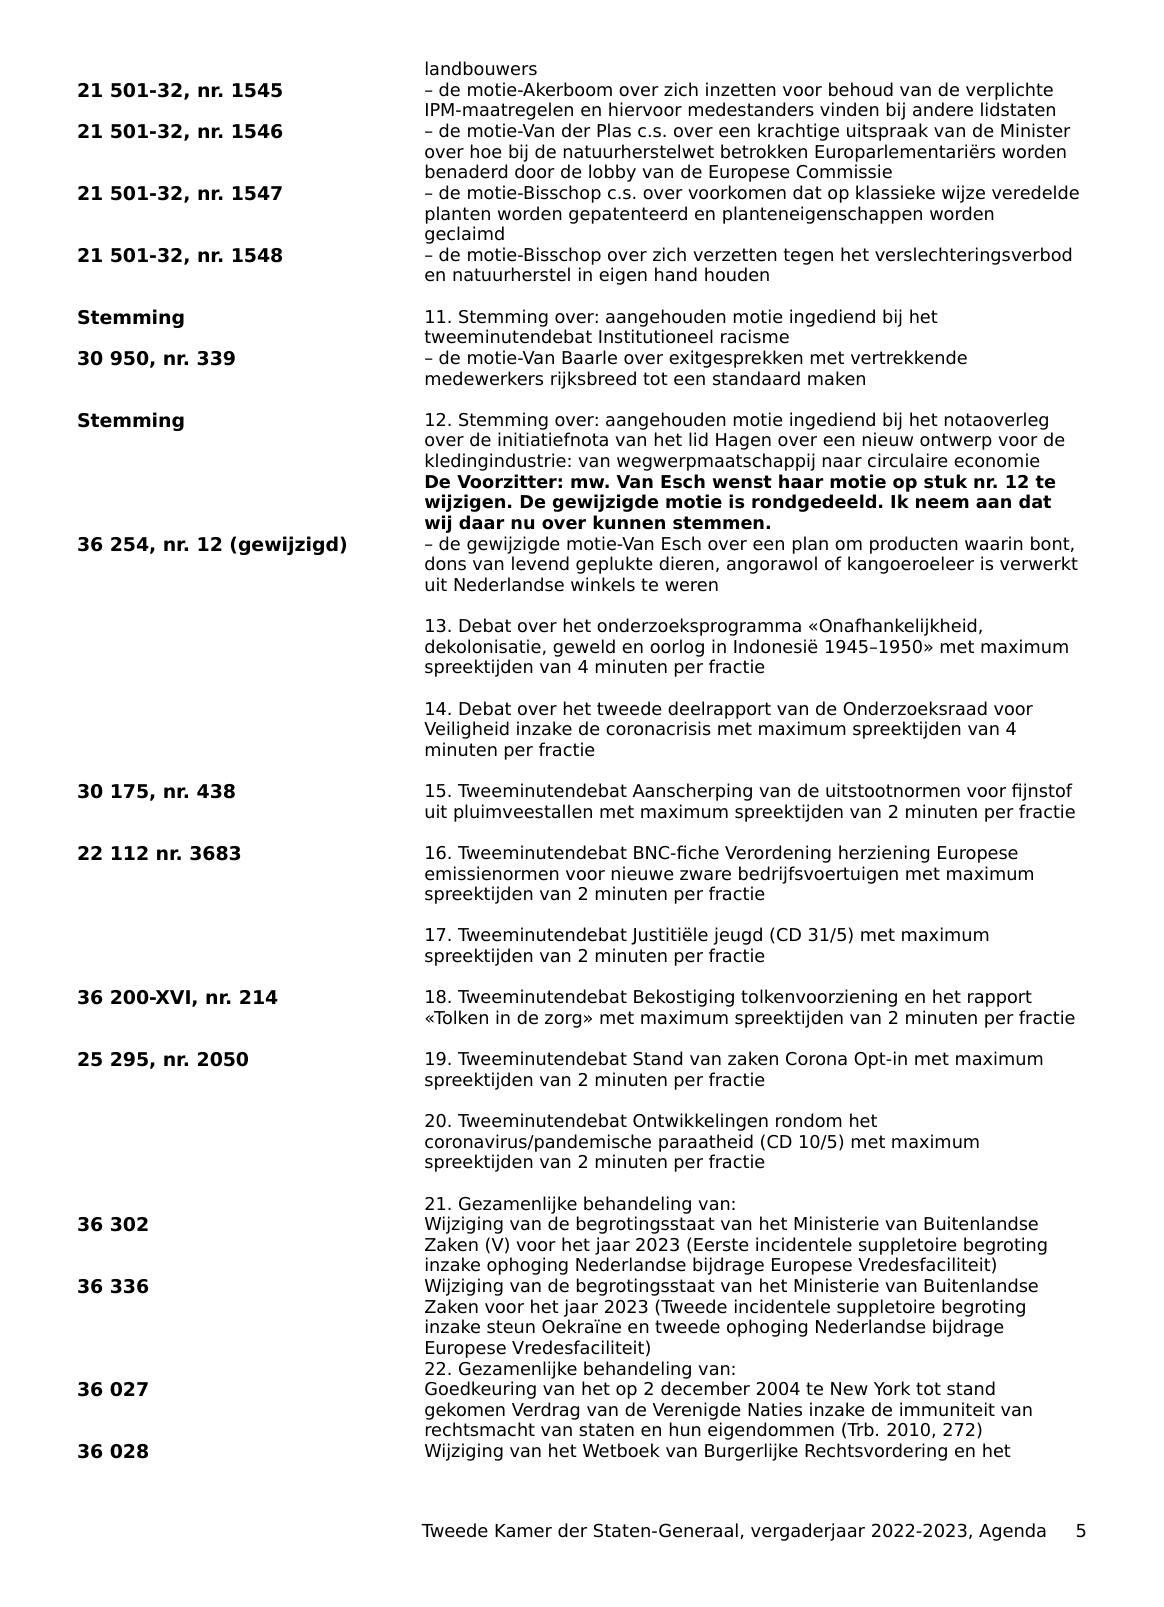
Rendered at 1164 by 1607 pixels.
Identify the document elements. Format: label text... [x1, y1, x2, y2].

table_cell [401, 307, 418, 348]
table_cell [401, 59, 418, 80]
table_cell – de motie-Van Baarle over exitgesprekken met vertrekkende medewerkers rijksbreed tot een standaard maken [418, 348, 1087, 389]
table_cell 19. Tweeminutendebat Stand van zaken Corona Opt-in met maximum spreektijden van 2 minuten per fractie [418, 1049, 1087, 1090]
table_cell [77, 286, 401, 307]
table_cell [401, 822, 418, 843]
table_cell [401, 1441, 418, 1463]
table_cell [401, 760, 418, 781]
table_cell 25 295, nr. 2050 [77, 1049, 401, 1090]
table_cell Wijziging van het Wetboek van Burgerlijke Rechtsvordering en het [418, 1441, 1087, 1463]
table_cell [401, 987, 418, 1028]
table_cell [401, 534, 418, 595]
table_cell [401, 1214, 418, 1276]
table_cell Stemming [77, 410, 401, 472]
table_cell [401, 616, 418, 678]
table_cell [401, 121, 418, 183]
table_cell [77, 595, 401, 616]
table_cell [77, 616, 401, 678]
table_cell [401, 472, 418, 533]
table_cell [77, 1359, 401, 1379]
table_cell [418, 760, 1087, 781]
table_cell [401, 1379, 418, 1441]
table_cell [401, 925, 418, 967]
table_cell [418, 1029, 1087, 1049]
table_cell [77, 1090, 401, 1111]
table_cell – de motie-Akerboom over zich inzetten voor behoud van de verplichte IPM-maatregelen en hiervoor medestanders vinden bij andere lidstaten [418, 80, 1087, 121]
table_cell – de gewijzigde motie-Van Esch over een plan om producten waarin bont, dons van levend geplukte dieren, angorawol of kangoeroeleer is verwerkt uit Nederlandse winkels te weren [418, 534, 1087, 595]
table_cell De Voorzitter: mw. Van Esch wenst haar motie op stuk nr. 12 te wijzigen. De gewijzigde motie is rondgedeeld. Ik neem aan dat wij daar nu over kunnen stemmen. [418, 472, 1087, 533]
table_cell [418, 1173, 1087, 1193]
table_cell [401, 595, 418, 616]
table_cell [401, 781, 418, 822]
table_cell [401, 1090, 418, 1111]
table_cell [77, 389, 401, 410]
table_cell 36 200-XVI, nr. 214 [77, 987, 401, 1028]
table_cell 30 175, nr. 438 [77, 781, 401, 822]
table_cell [77, 1111, 401, 1173]
table_cell 13. Debat over het onderzoeksprogramma «Onafhankelijkheid, dekolonisatie, geweld en oorlog in Indonesië 1945–1950» met maximum spreektijden van 4 minuten per fractie [418, 616, 1087, 678]
table_cell 16. Tweeminutendebat BNC-fiche Verordening herziening Europese emissienormen voor nieuwe zware bedrijfsvoertuigen met maximum spreektijden van 2 minuten per fractie [418, 843, 1087, 905]
table_cell 15. Tweeminutendebat Aanscherping van de uitstootnormen voor fijnstof uit pluimveestallen met maximum spreektijden van 2 minuten per fractie [418, 781, 1087, 822]
table_cell 21 501-32, nr. 1548 [77, 245, 401, 286]
table_cell [77, 905, 401, 925]
table_cell [401, 1049, 418, 1090]
table_cell Stemming [77, 307, 401, 348]
table_cell 20. Tweeminutendebat Ontwikkelingen rondom het coronavirus/pandemische paraatheid (CD 10/5) met maximum spreektijden van 2 minuten per fractie [418, 1111, 1087, 1173]
table_cell [401, 1194, 418, 1214]
table_cell 14. Debat over het tweede deelrapport van de Onderzoeksraad voor Veiligheid inzake de coronacrisis met maximum spreektijden van 4 minuten per fractie [418, 699, 1087, 760]
table_cell 36 027 [77, 1379, 401, 1441]
table_cell [77, 1194, 401, 1214]
table_cell [77, 472, 401, 533]
table_cell [401, 1111, 418, 1173]
table_cell [401, 286, 418, 307]
table_cell [418, 822, 1087, 843]
table_cell [77, 678, 401, 698]
table_cell [401, 1029, 418, 1049]
table_cell – de motie-Bisschop c.s. over voorkomen dat op klassieke wijze veredelde planten worden gepatenteerd en planteneigenschappen worden geclaimd [418, 183, 1087, 245]
table_cell 22 112 nr. 3683 [77, 843, 401, 905]
table_cell [401, 843, 418, 905]
table_cell [401, 905, 418, 925]
table_cell 21 501-32, nr. 1547 [77, 183, 401, 245]
table_cell [418, 905, 1087, 925]
table_cell [418, 595, 1087, 616]
table_cell [77, 967, 401, 987]
table_cell [401, 1276, 418, 1358]
table_cell Wijziging van de begrotingsstaat van het Ministerie van Buitenlandse Zaken voor het jaar 2023 (Tweede incidentele suppletoire begroting inzake steun Oekraïne en tweede ophoging Nederlandse bijdrage Europese Vredesfaciliteit) [418, 1276, 1087, 1358]
table_cell 17. Tweeminutendebat Justitiële jeugd (CD 31/5) met maximum spreektijden van 2 minuten per fractie [418, 925, 1087, 967]
table_cell [401, 678, 418, 698]
table_cell 36 254, nr. 12 (gewijzigd) [77, 534, 401, 595]
table_cell [77, 1173, 401, 1193]
table_cell [401, 389, 418, 410]
table_cell 30 950, nr. 339 [77, 348, 401, 389]
table_cell [77, 925, 401, 967]
table_cell [77, 1029, 401, 1049]
table_cell – de motie-Van der Plas c.s. over een krachtige uitspraak van de Minister over hoe bij de natuurherstelwet betrokken Europarlementariërs worden benaderd door de lobby van de Europese Commissie [418, 121, 1087, 183]
table_cell [401, 967, 418, 987]
table_cell 36 336 [77, 1276, 401, 1358]
table_cell 36 302 [77, 1214, 401, 1276]
table_cell 18. Tweeminutendebat Bekostiging tolkenvoorziening en het rapport «Tolken in de zorg» met maximum spreektijden van 2 minuten per fractie [418, 987, 1087, 1028]
table_cell [401, 348, 418, 389]
table_cell 12. Stemming over: aangehouden motie ingediend bij het notaoverleg over de initiatiefnota van het lid Hagen over een nieuw ontwerp voor de kledingindustrie: van wegwerpmaatschappij naar circulaire economie [418, 410, 1087, 472]
table_cell [77, 760, 401, 781]
table_cell – de motie-Bisschop over zich verzetten tegen het verslechteringsverbod en natuurherstel in eigen hand houden [418, 245, 1087, 286]
table_cell Goedkeuring van het op 2 december 2004 te New York tot stand gekomen Verdrag van de Verenigde Naties inzake de immuniteit van rechtsmacht van staten en hun eigendommen (Trb. 2010, 272) [418, 1379, 1087, 1441]
table_cell [77, 59, 401, 80]
table_cell 36 028 [77, 1441, 401, 1463]
table_cell 21 501-32, nr. 1546 [77, 121, 401, 183]
table_cell [418, 286, 1087, 307]
table_cell 11. Stemming over: aangehouden motie ingediend bij het tweeminutendebat Institutioneel racisme [418, 307, 1087, 348]
table_cell [77, 822, 401, 843]
table_cell 21 501-32, nr. 1545 [77, 80, 401, 121]
table_cell [401, 245, 418, 286]
table_cell [401, 410, 418, 472]
table_cell [401, 80, 418, 121]
table_cell [418, 1090, 1087, 1111]
table_cell [418, 967, 1087, 987]
table_cell [401, 699, 418, 760]
table_cell Wijziging van de begrotingsstaat van het Ministerie van Buitenlandse Zaken (V) voor het jaar 2023 (Eerste incidentele suppletoire begroting inzake ophoging Nederlandse bijdrage Europese Vredesfaciliteit) [418, 1214, 1087, 1276]
table_cell 22. Gezamenlijke behandeling van: [418, 1359, 1087, 1379]
table_cell [401, 1359, 418, 1379]
table_cell 21. Gezamenlijke behandeling van: [418, 1194, 1087, 1214]
table_cell landbouwers [418, 59, 1087, 80]
table_cell [401, 1173, 418, 1193]
table_cell [418, 678, 1087, 698]
table_cell [418, 389, 1087, 410]
table_cell [77, 699, 401, 760]
table_cell [401, 183, 418, 245]
